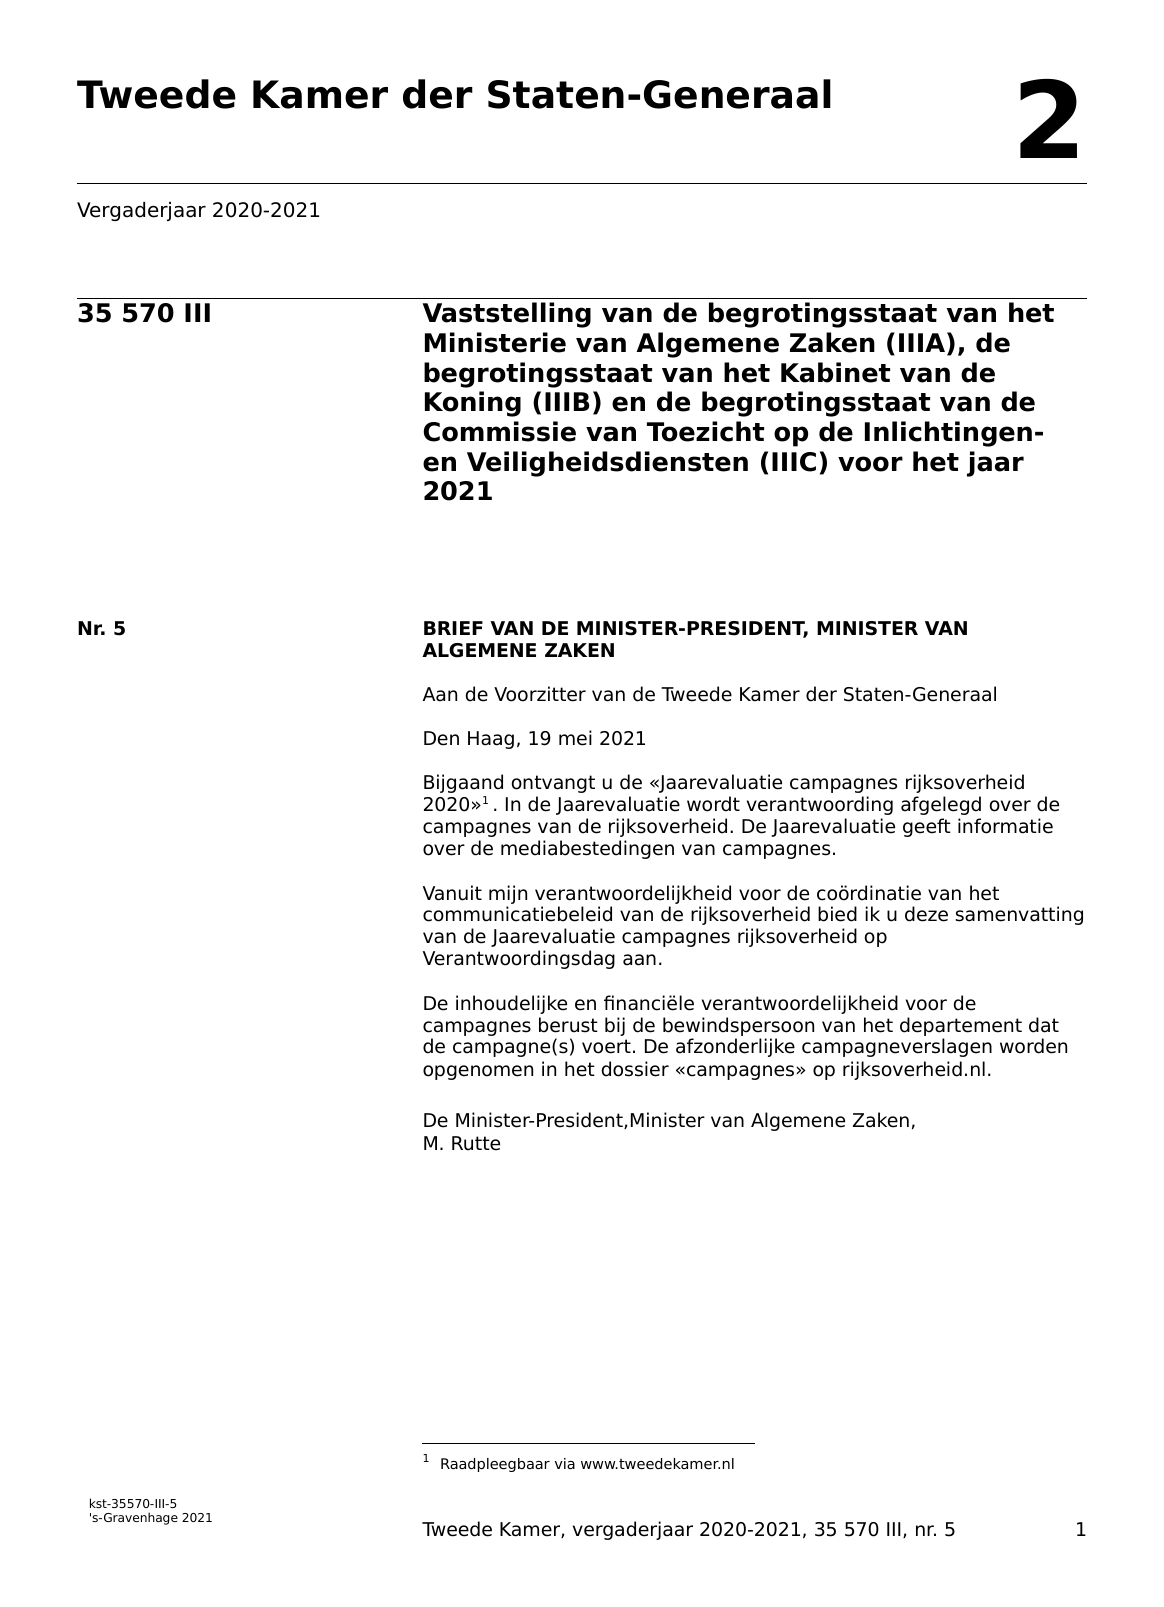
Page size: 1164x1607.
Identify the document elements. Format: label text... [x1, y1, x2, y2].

subtitle Nr. 5 BRIEF VAN DE MINISTER-PRESIDENT, MINISTER VAN ALGEMENE ZAKEN [77, 618, 1087, 662]
subtitle 35 570 III Vaststelling van de begrotingsstaat van het Ministerie van Algemene Zaken (IIIA), de begrotingsstaat van het Kabinet van de Koning (IIIB) en de begrotingsstaat van de Commissie van Toezicht op de Inlichtingen- en Veiligheidsdiensten (IIIC) voor het jaar 2021 [77, 299, 1087, 507]
table_header Tweede Kamer der Staten-Generaal [77, 59, 886, 183]
text 's-Gravenhage 2021 [88, 1511, 323, 1525]
table_header 2 [886, 59, 1087, 183]
text Den Haag, 19 mei 2021 [422, 728, 1087, 750]
text Vanuit mijn verantwoordelijkheid voor de coördinatie van het communicatiebeleid van de rijksoverheid bied ik u deze samenvatting van de Jaarevaluatie campagnes rijksoverheid op Verantwoordingsdag aan. [422, 882, 1087, 970]
text De Minister-President,Minister van Algemene Zaken, M. Rutte [422, 1110, 1087, 1154]
text De inhoudelijke en financiële verantwoordelijkheid voor de campagnes berust bij de bewindspersoon van het departement dat de campagne(s) voert. De afzonderlijke campagneverslagen worden opgenomen in het dossier «campagnes» op rijksoverheid.nl. [422, 992, 1087, 1080]
text kst-35570-III-5 [88, 1497, 323, 1511]
table_cell Vergaderjaar 2020-2021 [77, 184, 1087, 298]
text Bijgaand ontvangt u de «Jaarevaluatie campagnes rijksoverheid 2020». In de Jaarevaluatie wordt verantwoording afgelegd over de campagnes van de rijksoverheid. De Jaarevaluatie geeft informatie over de mediabestedingen van campagnes. [422, 772, 1087, 860]
text Raadpleegbaar via www.tweedekamer.nl [422, 1452, 1087, 1474]
text Aan de Voorzitter van de Tweede Kamer der Staten-Generaal [422, 684, 1087, 706]
